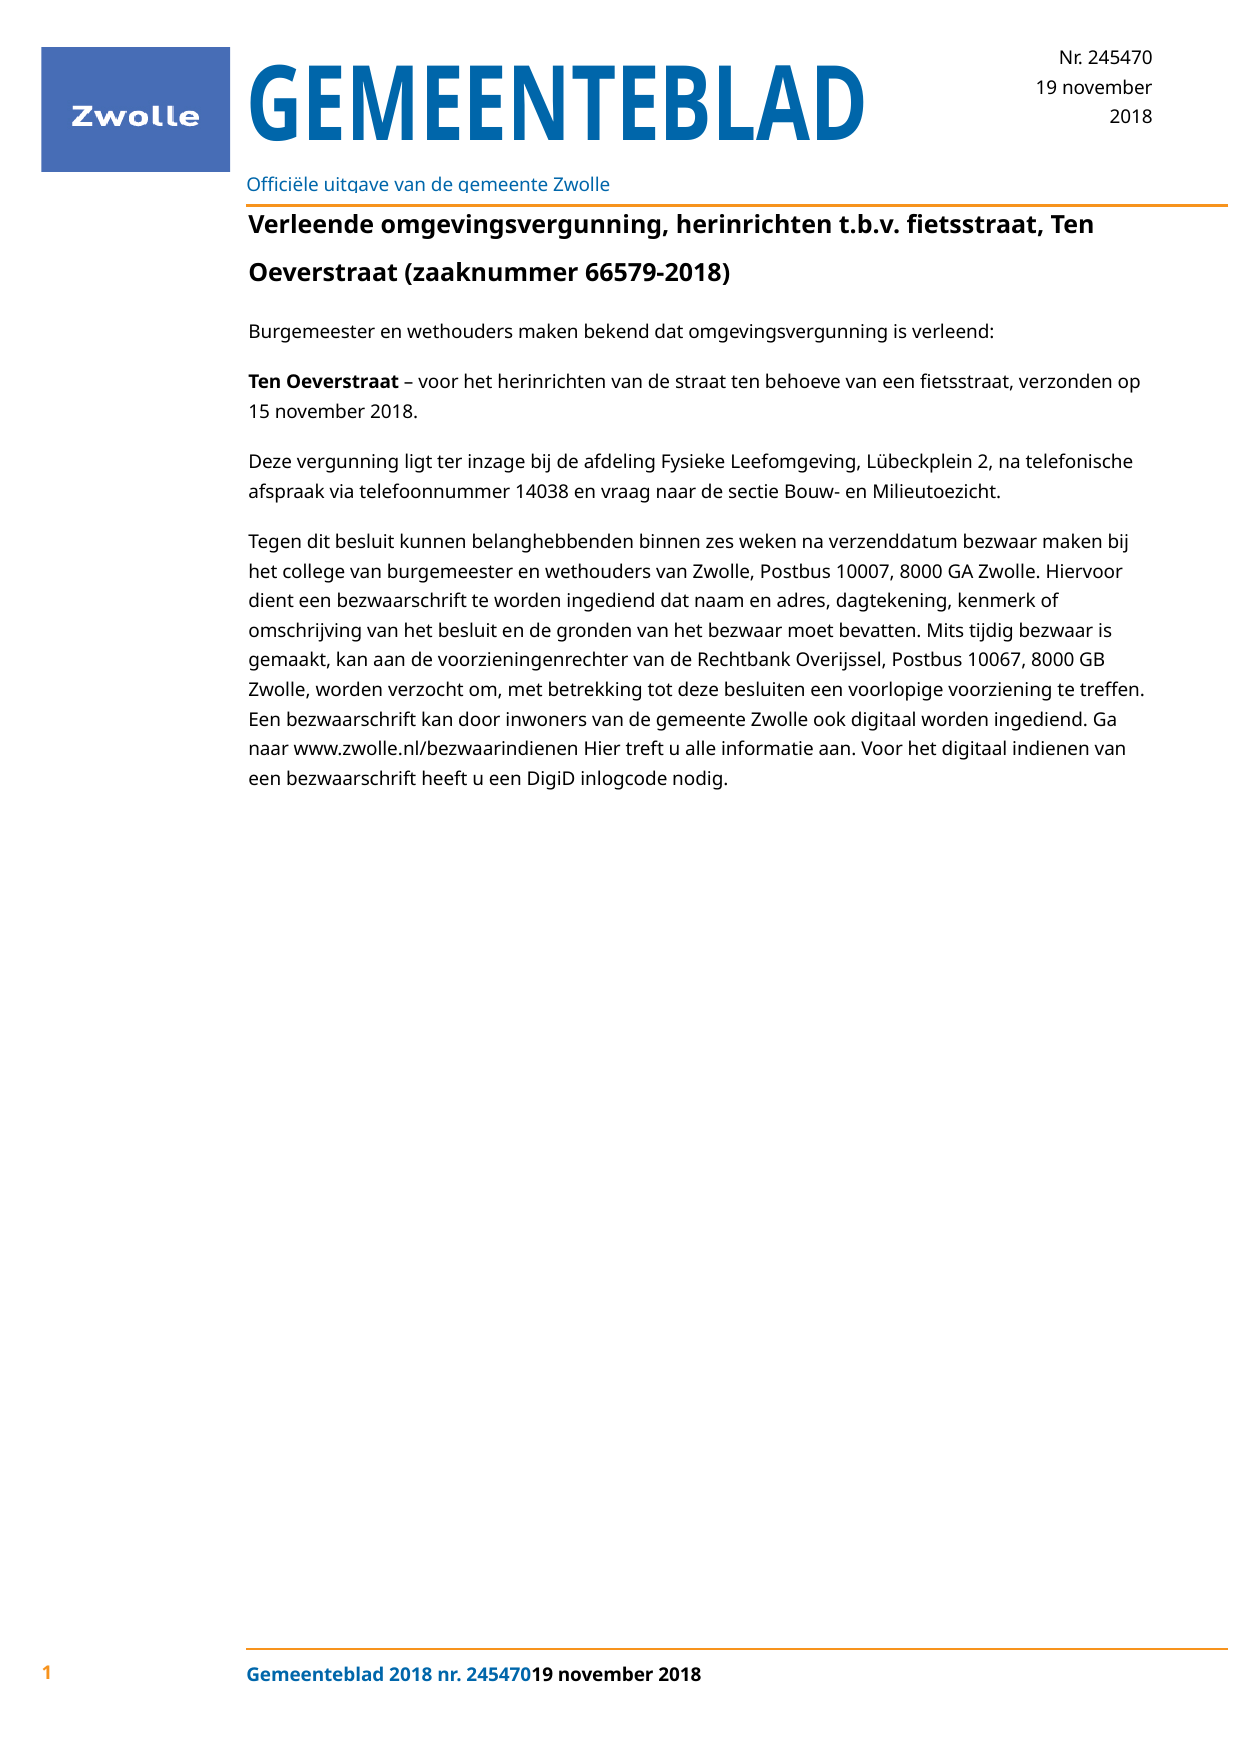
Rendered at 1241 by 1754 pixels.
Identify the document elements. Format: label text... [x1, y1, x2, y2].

text Verleende omgevingsvergunning, herinrichten t.b.v. fietsstraat, Ten Oeverstraat (zaaknummer 66579-2018) [248, 207, 1152, 288]
text Ten Oeverstraat – voor het herinrichten van de straat ten behoeve van een fietsstraat, verzonden op 15 november 2018. [248, 368, 1152, 424]
text Deze vergunning ligt ter inzage bij de afdeling Fysieke Leefomgeving, Lübeckplein 2, na telefonische afspraak via telefoonnummer 14038 en vraag naar de sectie Bouw- en Milieutoezicht. [248, 448, 1152, 504]
text Tegen dit besluit kunnen belanghebbenden binnen zes weken na verzenddatum bezwaar maken bij het college van burgemeester en wethouders van Zwolle, Postbus 10007, 8000 GA Zwolle. Hiervoor dient een bezwaarschrift te worden ingediend dat naam en adres, dagtekening, kenmerk of omschrijving van het besluit en de gronden van het bezwaar moet bevatten. Mits tijdig bezwaar is gemaakt, kan aan de voorzieningenrechter van de Rechtbank Overijssel, Postbus 10067, 8000 GB Zwolle, worden verzocht om, met betrekking tot deze besluiten een voorlopige voorziening te treffen. Een bezwaarschrift kan door inwoners van de gemeente Zwolle ook digitaal worden ingediend. Ga naar www.zwolle.nl/bezwaarindienen Hier treft u alle informatie aan. Voor het digitaal indienen van een bezwaarschrift heeft u een DigiD inlogcode nodig. [248, 528, 1152, 791]
text Burgemeester en wethouders maken bekend dat omgevingsvergunning is verleend: [248, 318, 1152, 344]
picture [41, 47, 231, 172]
